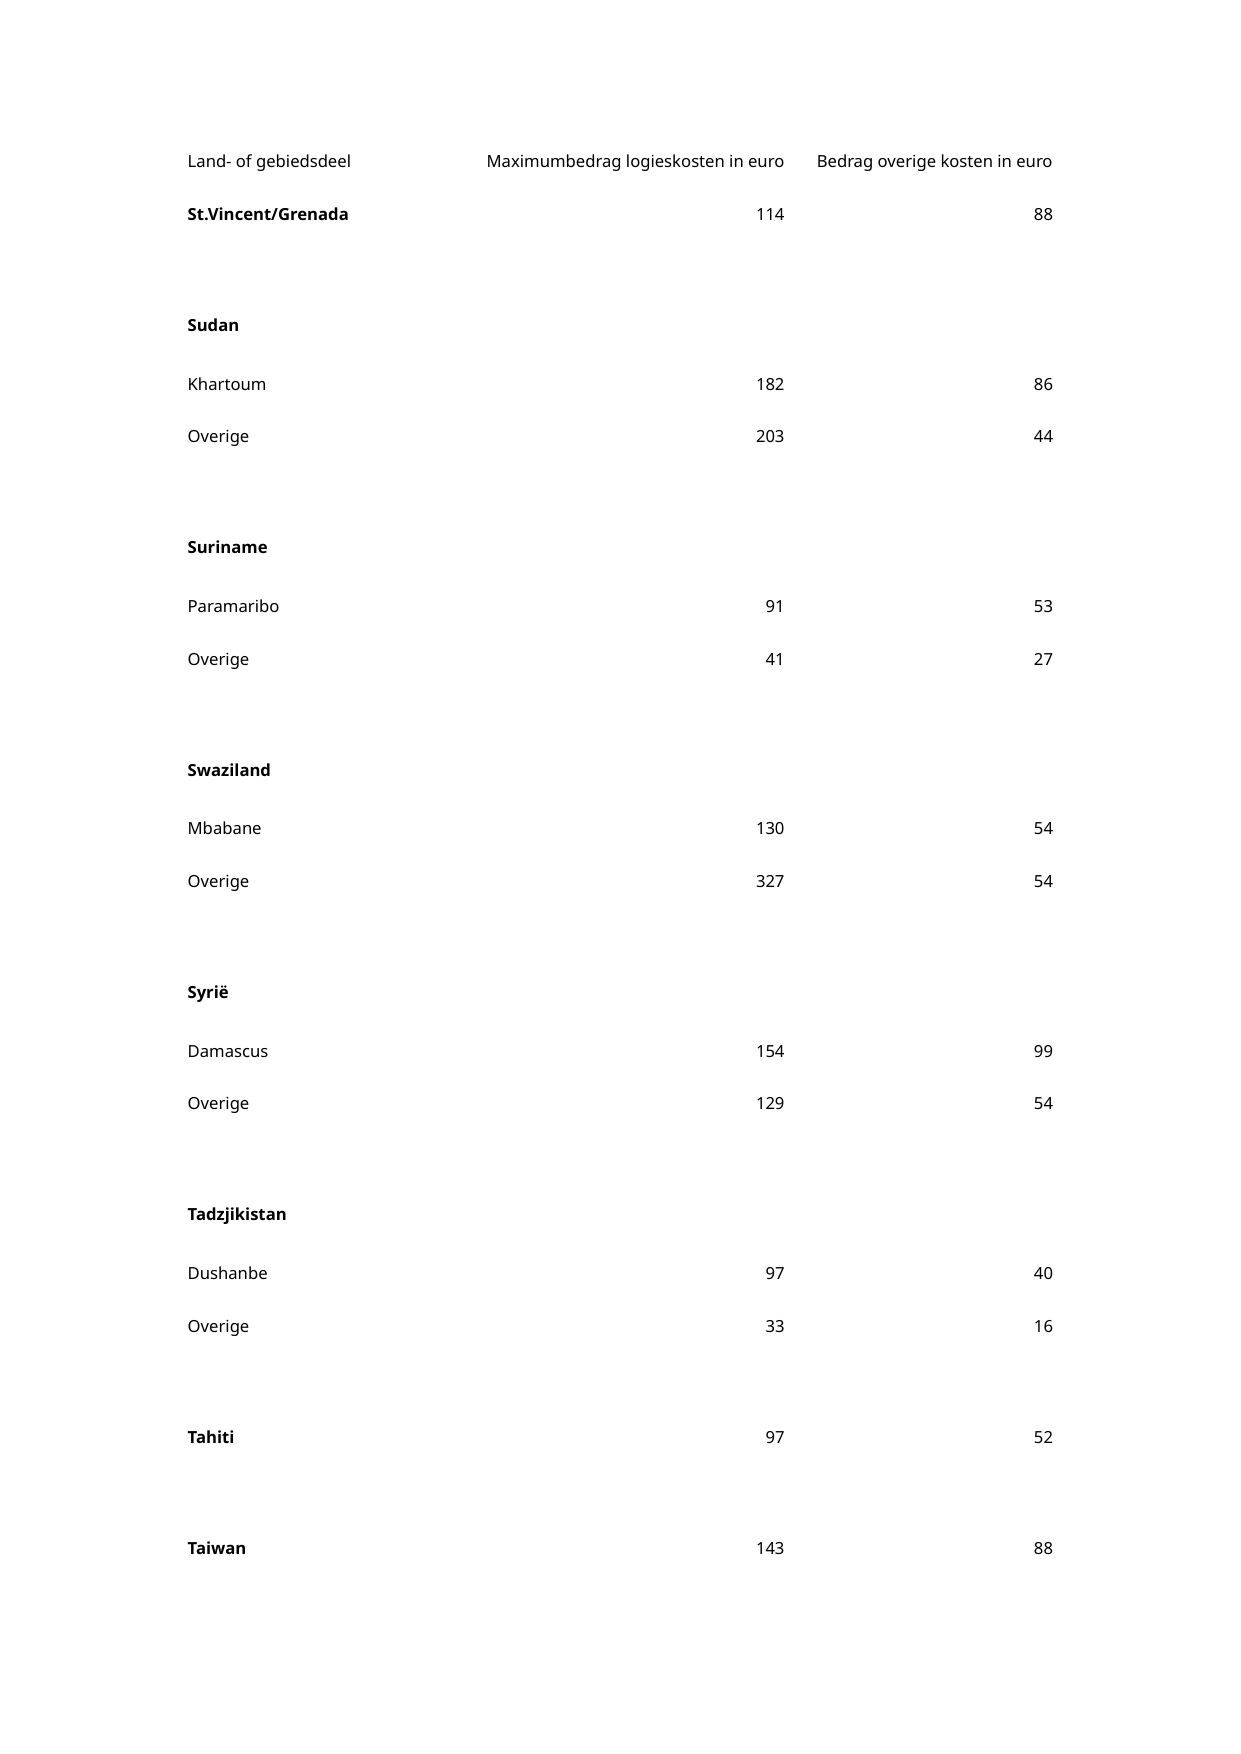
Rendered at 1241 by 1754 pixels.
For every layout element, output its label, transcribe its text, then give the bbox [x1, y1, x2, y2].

table_cell 88 [784, 203, 1053, 255]
table_cell St.Vincent/Grenada [188, 203, 464, 255]
table_cell Damascus [188, 1039, 464, 1092]
table_header Land- of gebiedsdeel [188, 150, 464, 203]
table_cell [188, 700, 464, 758]
table_cell [784, 759, 1053, 817]
table_cell [464, 759, 784, 817]
table_cell Tahiti [188, 1425, 464, 1478]
table_cell 54 [784, 1092, 1053, 1144]
table_header Maximumbedrag logieskosten in euro [464, 150, 784, 203]
table_cell [464, 314, 784, 372]
table_cell [188, 922, 464, 981]
table_cell [464, 478, 784, 536]
table_cell Dushanbe [188, 1261, 464, 1314]
table_cell [464, 1145, 784, 1203]
table_cell Overige [188, 1314, 464, 1367]
table_cell 154 [464, 1039, 784, 1092]
table_cell [464, 1478, 784, 1536]
table_cell [464, 981, 784, 1039]
table_cell [188, 1478, 464, 1536]
table_cell [464, 1367, 784, 1425]
table_cell 91 [464, 595, 784, 647]
table_cell 16 [784, 1314, 1053, 1367]
table_cell Swaziland [188, 759, 464, 817]
table_cell Tadzjikistan [188, 1203, 464, 1261]
table_cell [784, 314, 1053, 372]
table_cell [464, 700, 784, 758]
table_cell 97 [464, 1261, 784, 1314]
table_cell Mbabane [188, 817, 464, 869]
table_cell Overige [188, 647, 464, 700]
table_cell Syrië [188, 981, 464, 1039]
table_cell 44 [784, 425, 1053, 478]
table_cell Suriname [188, 536, 464, 594]
table_cell Taiwan [188, 1536, 464, 1589]
table_cell 203 [464, 425, 784, 478]
table_cell 54 [784, 817, 1053, 869]
table_cell [784, 700, 1053, 758]
table_cell Paramaribo [188, 595, 464, 647]
table_cell [188, 1367, 464, 1425]
table_cell 27 [784, 647, 1053, 700]
table_cell [188, 255, 464, 314]
table_cell Overige [188, 425, 464, 478]
table_cell 41 [464, 647, 784, 700]
table_cell 52 [784, 1425, 1053, 1478]
table_cell 114 [464, 203, 784, 255]
table_cell 97 [464, 1425, 784, 1478]
table_cell 33 [464, 1314, 784, 1367]
table_cell [784, 1145, 1053, 1203]
table_cell Khartoum [188, 372, 464, 425]
table_cell 88 [784, 1536, 1053, 1589]
table_cell [784, 981, 1053, 1039]
table_cell [784, 1367, 1053, 1425]
table_cell [784, 478, 1053, 536]
table_cell Sudan [188, 314, 464, 372]
table_cell 129 [464, 1092, 784, 1144]
table_cell [784, 536, 1053, 594]
table_header Bedrag overige kosten in euro [784, 150, 1053, 203]
table_cell 86 [784, 372, 1053, 425]
table_cell [784, 1203, 1053, 1261]
table_cell [464, 255, 784, 314]
table_cell Overige [188, 870, 464, 922]
table_cell 53 [784, 595, 1053, 647]
table_cell [784, 922, 1053, 981]
table_cell [464, 922, 784, 981]
table_cell 130 [464, 817, 784, 869]
table_cell 182 [464, 372, 784, 425]
table_cell [784, 255, 1053, 314]
table_cell 40 [784, 1261, 1053, 1314]
table_cell 143 [464, 1536, 784, 1589]
table_cell [784, 1478, 1053, 1536]
table_cell [464, 536, 784, 594]
table_cell [464, 1203, 784, 1261]
table_cell 327 [464, 870, 784, 922]
table_cell [188, 1145, 464, 1203]
table_cell 99 [784, 1039, 1053, 1092]
table_cell Overige [188, 1092, 464, 1144]
table_cell [188, 478, 464, 536]
table_cell 54 [784, 870, 1053, 922]
